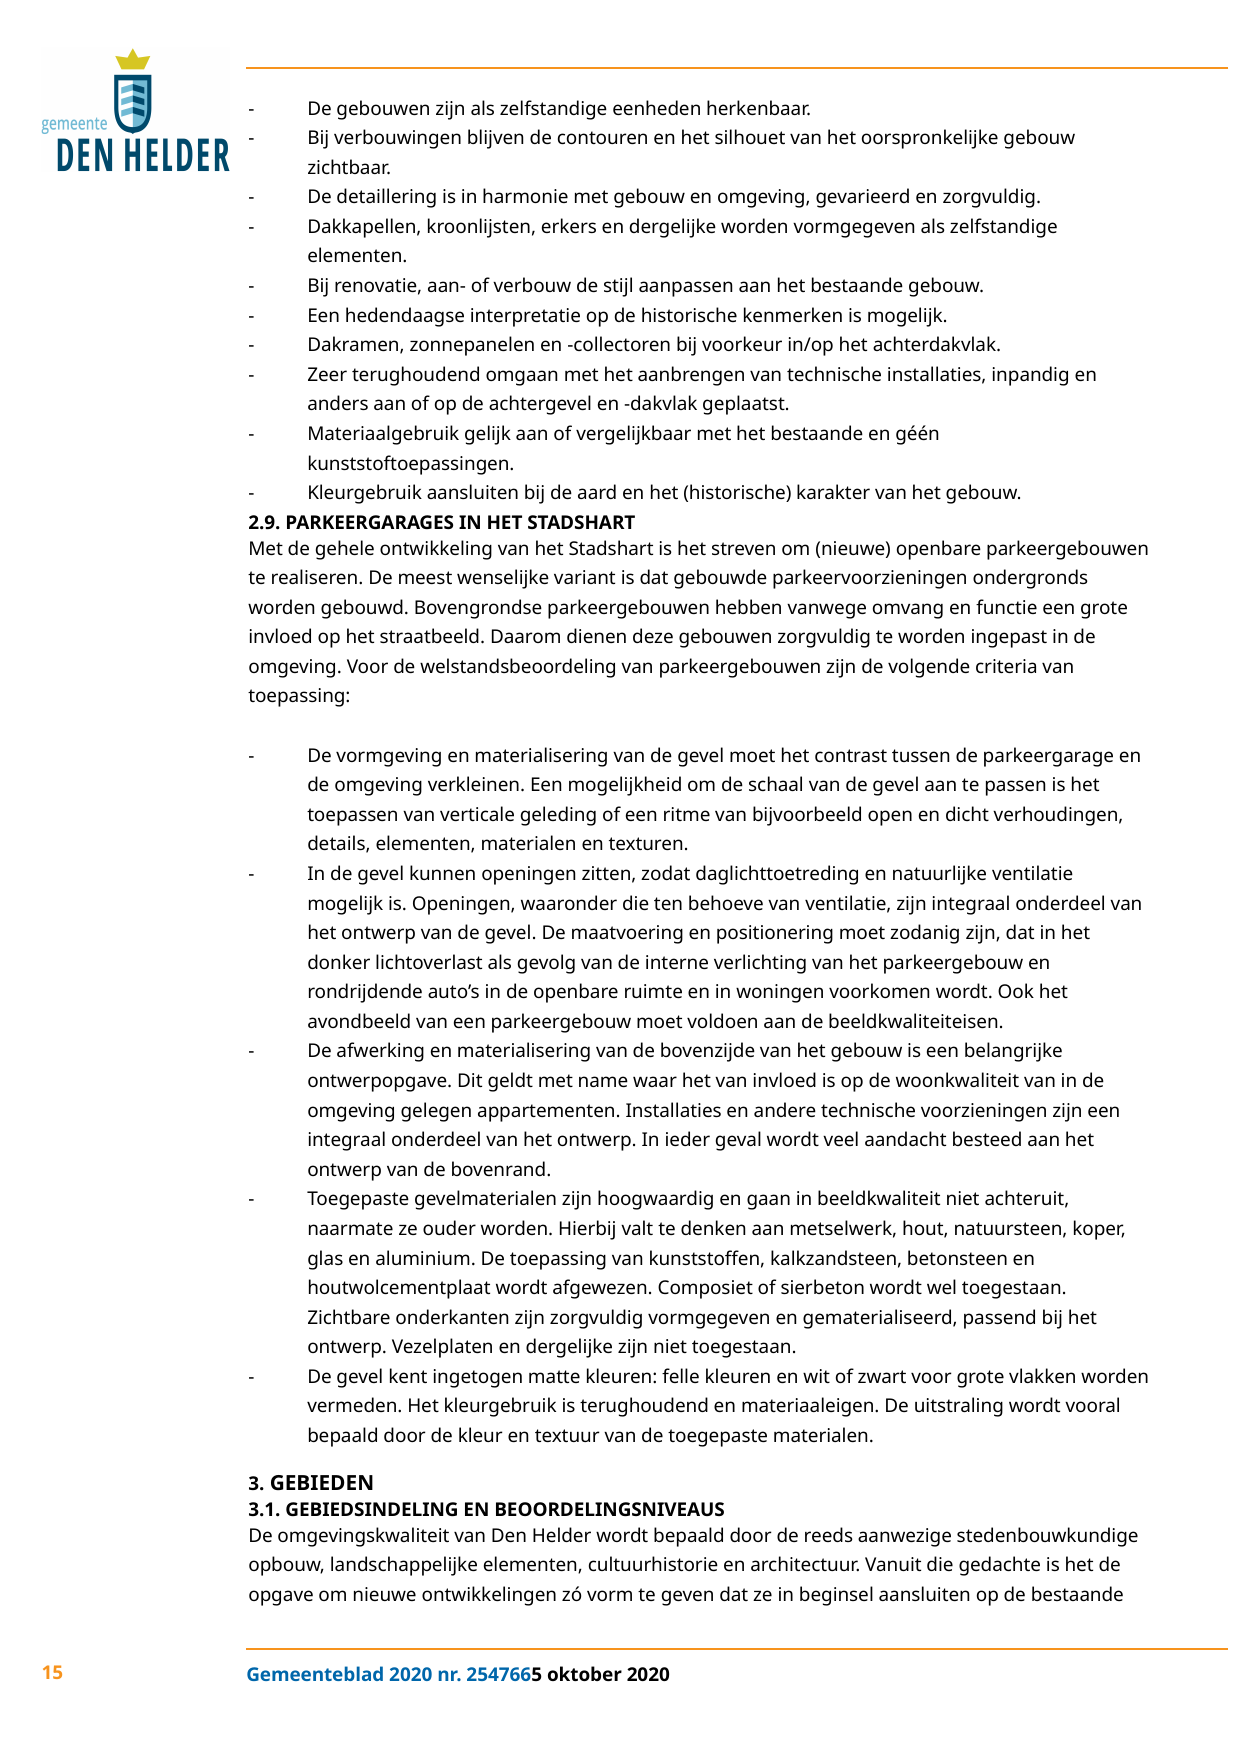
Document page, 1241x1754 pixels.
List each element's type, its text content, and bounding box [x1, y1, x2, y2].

picture [41, 47, 231, 172]
list De gebouwen zijn als zelfstandige eenheden herkenbaar. [248, 95, 1152, 121]
list Toegepaste gevelmaterialen zijn hoogwaardig en gaan in beeldkwaliteit niet achteruit, naarmate ze ouder worden. Hierbij valt te denken aan metselwerk, hout, natuursteen, koper, glas en aluminium. De toepassing van kunststoffen, kalkzandsteen, betonsteen en houtwolcementplaat wordt afgewezen. Composiet of sierbeton wordt wel toegestaan. Zichtbare onderkanten zijn zorgvuldig vormgegeven en gematerialiseerd, passend bij het ontwerp. Vezelplaten en dergelijke zijn niet toegestaan. [248, 1186, 1152, 1359]
picture [63, 144, 68, 165]
text 3. GEBIEDEN [248, 1468, 1152, 1496]
list In de gevel kunnen openingen zitten, zodat daglichttoetreding en natuurlijke ventilatie mogelijk is. Openingen, waaronder die ten behoeve van ventilatie, zijn integraal onderdeel van het ontwerp van de gevel. De maatvoering en positionering moet zodanig zijn, dat in het donker lichtoverlast als gevolg van de interne verlichting van het parkeergebouw en rondrijdende auto’s in de openbare ruimte en in woningen voorkomen wordt. Ook het avondbeeld van een parkeergebouw moet voldoen aan de beeldkwaliteiteisen. [248, 860, 1152, 1034]
list De detaillering is in harmonie met gebouw en omgeving, gevarieerd en zorgvuldig. [248, 183, 1152, 209]
picture [100, 154, 106, 172]
picture [182, 144, 187, 165]
list Bij verbouwingen blijven de contouren en het silhouet van het oorspronkelijke gebouw zichtbaar. [248, 124, 1152, 180]
list Dakkapellen, kroonlijsten, erkers en dergelijke worden vormgegeven als zelfstandige elementen. [248, 213, 1152, 268]
list Materiaalgebruik gelijk aan of vergelijkbaar met het bestaande en géén kunststoftoepassingen. [248, 420, 1152, 476]
text De omgevingskwaliteit van Den Helder wordt bepaald door de reeds aanwezige stedenbouwkundige opbouw, landschappelijke elementen, cultuurhistorie en architectuur. Vanuit die gedachte is het de opgave om nieuwe ontwikkelingen zó vorm te geven dat ze in beginsel aansluiten op de bestaande [248, 1522, 1152, 1607]
list Een hedendaagse interpretatie op de historische kenmerken is mogelijk. [248, 302, 1152, 328]
list De vormgeving en materialisering van de gevel moet het contrast tussen de parkeergarage en de omgeving verkleinen. Een mogelijkheid om de schaal van de gevel aan te passen is het toepassen van verticale geleding of een ritme van bijvoorbeeld open en dicht verhoudingen, details, elementen, materialen en texturen. [248, 742, 1152, 856]
list Zeer terughoudend omgaan met het aanbrengen van technische installaties, inpandig en anders aan of op de achtergevel en -dakvlak geplaatst. [248, 361, 1152, 416]
text 2.9. PARKEERGARAGES IN HET STADSHART [248, 509, 1152, 535]
list De gevel kent ingetogen matte kleuren: felle kleuren en wit of zwart voor grote vlakken worden vermeden. Het kleurgebruik is terughoudend en materiaaleigen. De uitstraling wordt vooral bepaald door de kleur en textuur van de toegepaste materialen. [248, 1363, 1152, 1448]
picture [130, 157, 135, 172]
text 3.1. GEBIEDSINDELING EN BEOORDELINGSNIVEAUS [248, 1496, 1152, 1522]
list De afwerking en materialisering van de bovenzijde van het gebouw is een belangrijke ontwerpopgave. Dit geldt met name waar het van invloed is op de woonkwaliteit van in de omgeving gelegen appartementen. Installaties en andere technische voorzieningen zijn een integraal onderdeel van het ontwerp. In ieder geval wordt veel aandacht besteed aan het ontwerp van de bovenrand. [248, 1038, 1152, 1182]
text Met de gehele ontwikkeling van het Stadshart is het streven om (nieuwe) openbare parkeergebouwen te realiseren. De meest wenselijke variant is dat gebouwde parkeervoorzieningen ondergronds worden gebouwd. Bovengrondse parkeergebouwen hebben vanwege omvang en functie een grote invloed op het straatbeeld. Daarom dienen deze gebouwen zorgvuldig te worden ingepast in de omgeving. Voor de welstandsbeoordeling van parkeergebouwen zijn de volgende criteria van toepassing: [248, 535, 1152, 708]
list Dakramen, zonnepanelen en -collectoren bij voorkeur in/op het achterdakvlak. [248, 331, 1152, 357]
picture [220, 160, 224, 172]
list Bij renovatie, aan- of verbouw de stijl aanpassen aan het bestaande gebouw. [248, 272, 1152, 298]
list Kleurgebruik aansluiten bij de aard en het (historische) karakter van het gebouw. [248, 479, 1152, 505]
